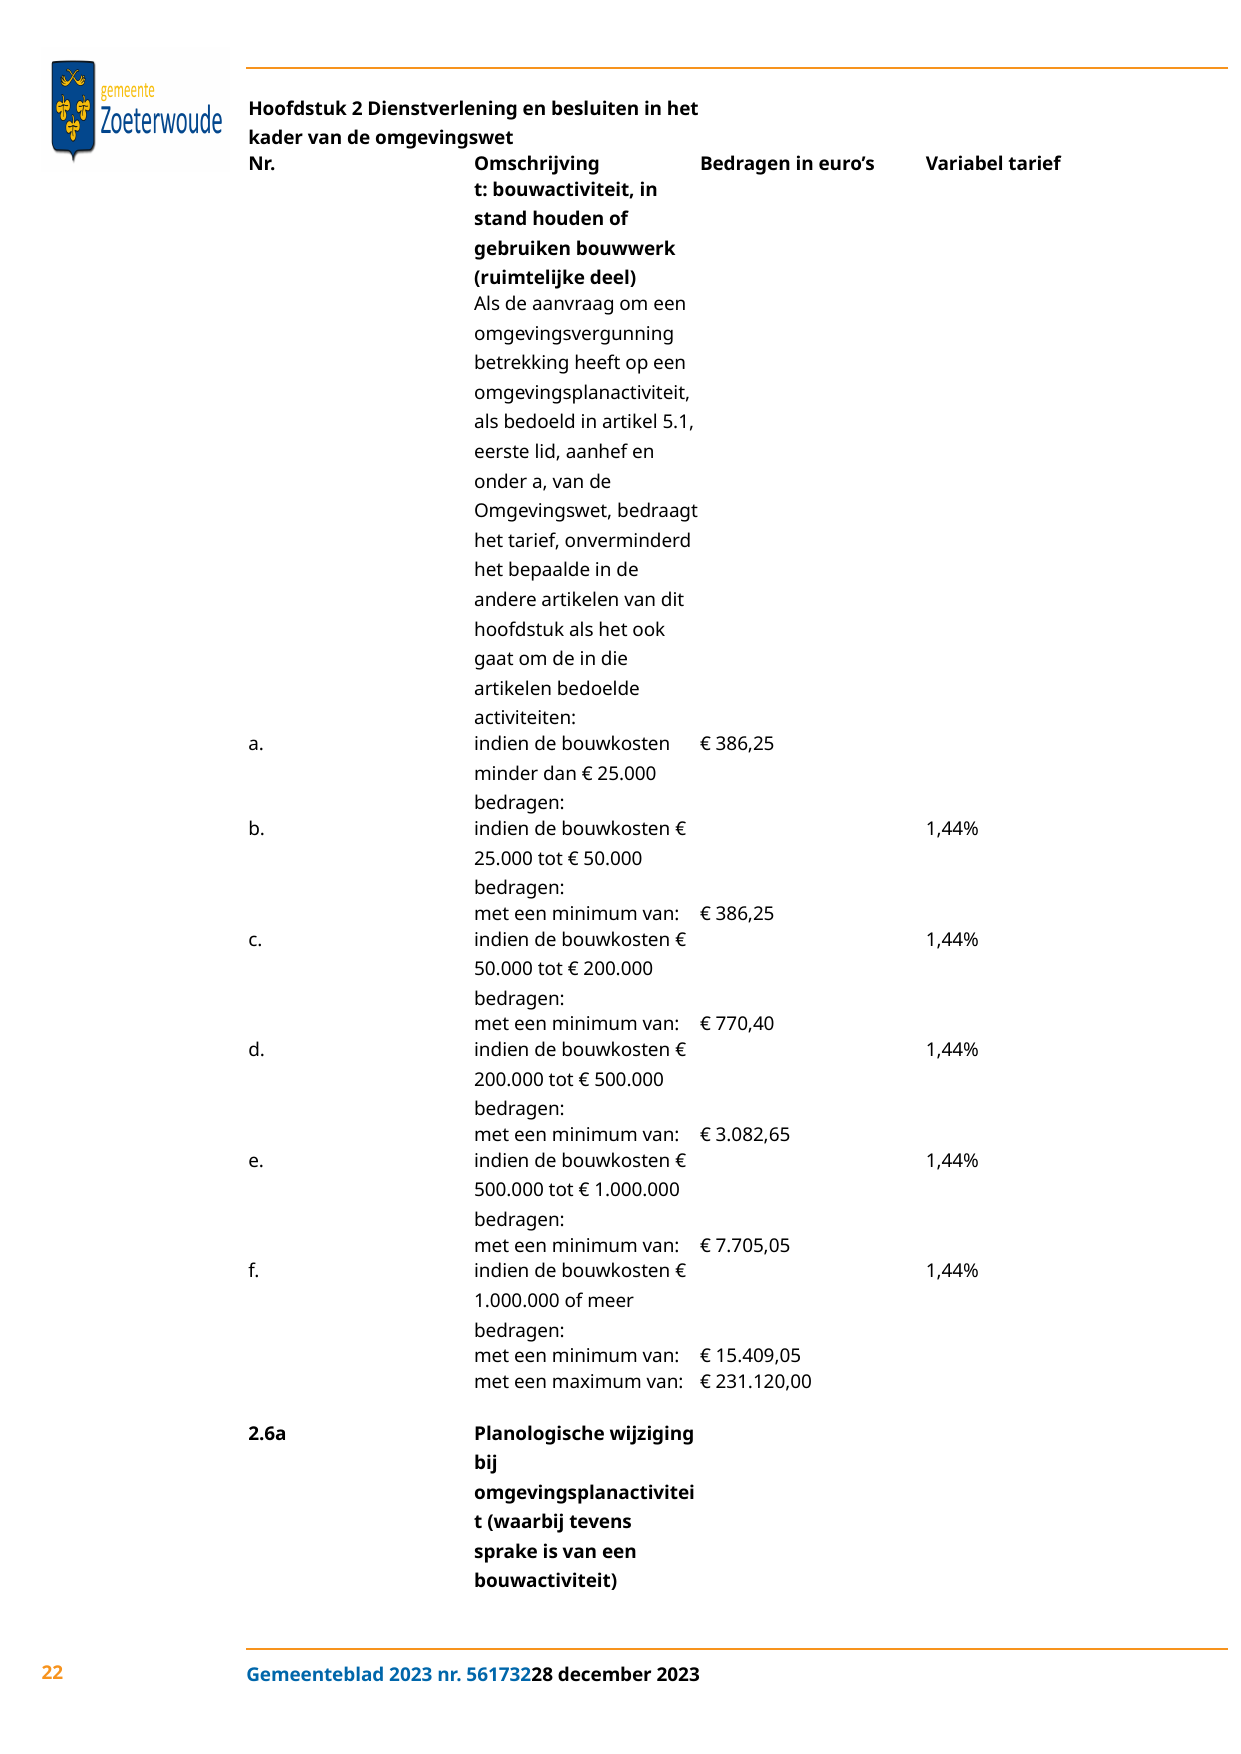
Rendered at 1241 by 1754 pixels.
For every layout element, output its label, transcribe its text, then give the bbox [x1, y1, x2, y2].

table_cell [700, 1036, 926, 1121]
table_cell [700, 176, 926, 290]
table_cell indien de bouwkosten € 500.000 tot € 1.000.000 bedragen: [474, 1147, 700, 1232]
table_cell [248, 1011, 474, 1036]
table_cell 1,44% [926, 1258, 1152, 1342]
table_cell [700, 1420, 926, 1593]
table_cell Bedragen in euro’s [700, 150, 926, 176]
table_cell indien de bouwkosten € 200.000 tot € 500.000 bedragen: [474, 1036, 700, 1121]
table_cell Planologische wijziging bij omgevingsplanactiviteit (waarbij tevens sprake is van een bouwactiviteit) [474, 1420, 700, 1593]
table_cell [248, 1343, 474, 1368]
table_cell a. [248, 730, 474, 815]
table_cell met een minimum van: [474, 1343, 700, 1368]
table_cell Variabel tarief [926, 150, 1152, 176]
table_header Hoofdstuk 2 Dienstverlening en besluiten in het kader van de omgevingswet [248, 95, 700, 150]
table_cell 1,44% [926, 815, 1152, 900]
table_cell [926, 290, 1152, 730]
table_cell [926, 1343, 1152, 1368]
table_cell t: bouwactiviteit, in stand houden of gebruiken bouwwerk (ruimtelijke deel) [474, 176, 700, 290]
table_cell € 15.409,05 [700, 1343, 926, 1368]
table_cell met een minimum van: [474, 1121, 700, 1147]
table_cell met een minimum van: [474, 900, 700, 926]
table_cell [700, 815, 926, 900]
table_cell € 386,25 [700, 900, 926, 926]
table_cell [248, 1232, 474, 1258]
table_cell [248, 1394, 474, 1420]
table_cell € 386,25 [700, 730, 926, 815]
table_cell met een minimum van: [474, 1232, 700, 1258]
table_cell [926, 176, 1152, 290]
table_cell [926, 1420, 1152, 1593]
table_cell [248, 176, 474, 290]
table_cell € 7.705,05 [700, 1232, 926, 1258]
table_cell 2.6a [248, 1420, 474, 1593]
table_cell d. [248, 1036, 474, 1121]
table_cell [248, 1121, 474, 1147]
table_cell [926, 1121, 1152, 1147]
table_cell c. [248, 926, 474, 1011]
table_cell [926, 900, 1152, 926]
table_cell € 770,40 [700, 1011, 926, 1036]
table_cell met een minimum van: [474, 1011, 700, 1036]
table_cell Omschrijving [474, 150, 700, 176]
table_cell indien de bouwkosten € 50.000 tot € 200.000 bedragen: [474, 926, 700, 1011]
table_cell [474, 1394, 926, 1420]
table_header [700, 95, 926, 150]
table_cell Nr. [248, 150, 474, 176]
table_cell indien de bouwkosten € 1.000.000 of meer bedragen: [474, 1258, 700, 1342]
picture [41, 47, 231, 172]
table_cell indien de bouwkosten minder dan € 25.000 bedragen: [474, 730, 700, 815]
table_cell b. [248, 815, 474, 900]
table_cell f. [248, 1258, 474, 1342]
table_cell € 231.120,00 [700, 1368, 926, 1394]
table_cell [700, 290, 926, 730]
table_cell [700, 1147, 926, 1232]
table_cell met een maximum van: [474, 1368, 700, 1394]
table_cell [248, 290, 474, 730]
table_header [926, 95, 1152, 150]
table_cell [926, 1011, 1152, 1036]
table_cell [248, 900, 474, 926]
table_cell [926, 1232, 1152, 1258]
table_cell Als de aanvraag om een omgevingsvergunning betrekking heeft op een omgevingsplanactiviteit, als bedoeld in artikel 5.1, eerste lid, aanhef en onder a, van de Omgevingswet, bedraagt het tarief, onverminderd het bepaalde in de andere artikelen van dit hoofdstuk als het ook gaat om de in die artikelen bedoelde activiteiten: [474, 290, 700, 730]
table_cell 1,44% [926, 1036, 1152, 1121]
table_cell [248, 1368, 474, 1394]
table_cell indien de bouwkosten € 25.000 tot € 50.000 bedragen: [474, 815, 700, 900]
table_cell € 3.082,65 [700, 1121, 926, 1147]
table_cell [926, 1368, 1152, 1394]
table_cell 1,44% [926, 1147, 1152, 1232]
table_cell e. [248, 1147, 474, 1232]
table_cell [700, 926, 926, 1011]
table_cell 1,44% [926, 926, 1152, 1011]
table_cell [700, 1258, 926, 1342]
table_cell [926, 730, 1152, 815]
table_cell [926, 1394, 1152, 1420]
